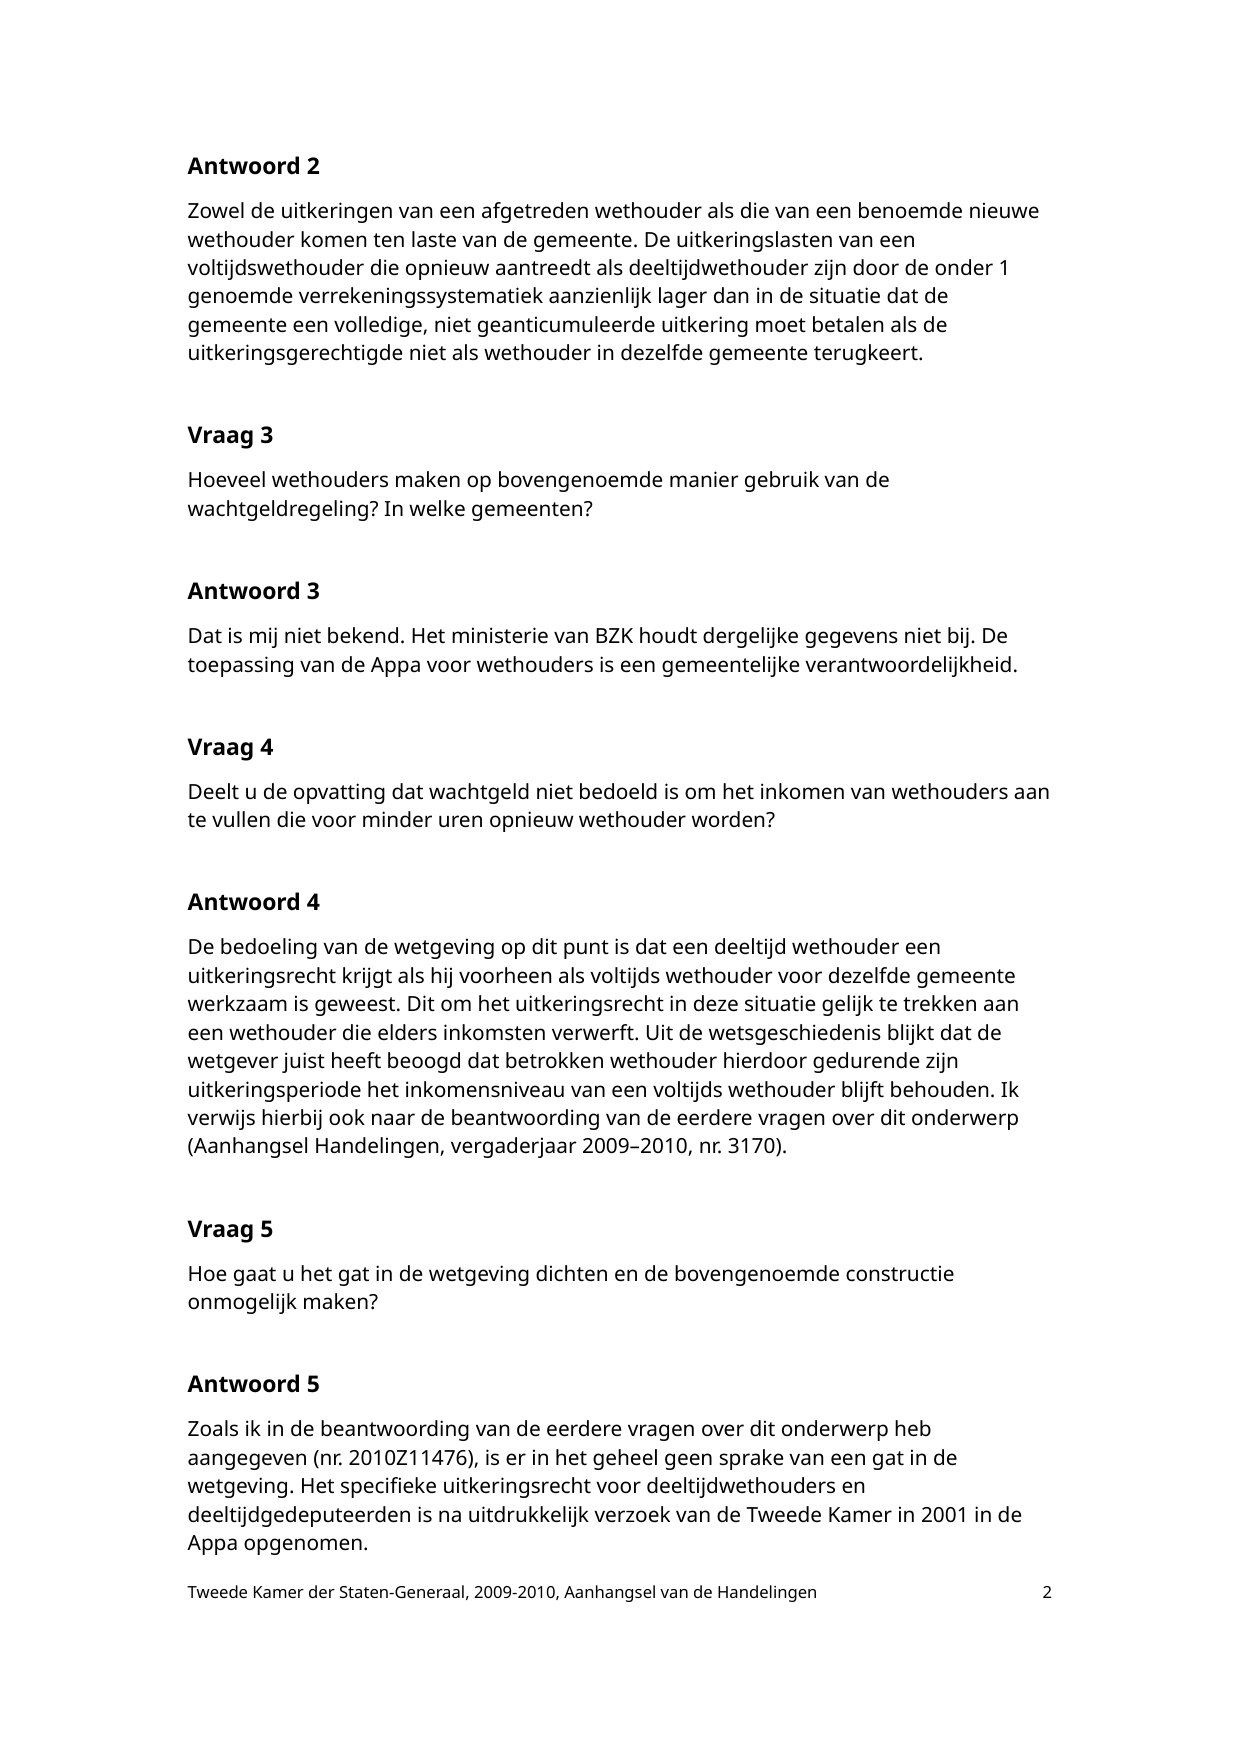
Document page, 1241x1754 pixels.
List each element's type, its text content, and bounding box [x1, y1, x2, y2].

text Hoeveel wethouders maken op bovengenoemde manier gebruik van de wachtgeldregeling? In welke gemeenten? [187, 466, 1053, 522]
subtitle Vraag 3 [187, 419, 1053, 451]
text Deelt u de opvatting dat wachtgeld niet bedoeld is om het inkomen van wethouders aan te vullen die voor minder uren opnieuw wethouder worden? [187, 777, 1053, 834]
text De bedoeling van de wetgeving op dit punt is dat een deeltijd wethouder een uitkeringsrecht krijgt als hij voorheen als voltijds wethouder voor dezelfde gemeente werkzaam is geweest. Dit om het uitkeringsrecht in deze situatie gelijk te trekken aan een wethouder die elders inkomsten verwerft. Uit de wetsgeschiedenis blijkt dat de wetgever juist heeft beoogd dat betrokken wethouder hierdoor gedurende zijn uitkeringsperiode het inkomensniveau van een voltijds wethouder blijft behouden. Ik verwijs hierbij ook naar de beantwoording van de eerdere vragen over dit onderwerp (Aanhangsel Handelingen, vergaderjaar 2009–2010, nr. 3170). [187, 932, 1053, 1160]
subtitle Antwoord 4 [187, 886, 1053, 917]
subtitle Antwoord 2 [187, 150, 1053, 181]
subtitle Antwoord 3 [187, 575, 1053, 606]
text Hoe gaat u het gat in de wetgeving dichten en de bovengenoemde constructie onmogelijk maken? [187, 1259, 1053, 1316]
text Zowel de uitkeringen van een afgetreden wethouder als die van een benoemde nieuwe wethouder komen ten laste van de gemeente. De uitkeringslasten van een voltijdswethouder die opnieuw aantreedt als deeltijdwethouder zijn door de onder 1 genoemde verrekeningssystematiek aanzienlijk lager dan in de situatie dat de gemeente een volledige, niet geanticumuleerde uitkering moet betalen als de uitkeringsgerechtigde niet als wethouder in dezelfde gemeente terugkeert. [187, 196, 1053, 367]
text Dat is mij niet bekend. Het ministerie van BZK houdt dergelijke gegevens niet bij. De toepassing van de Appa voor wethouders is een gemeentelijke verantwoordelijkheid. [187, 621, 1053, 678]
subtitle Vraag 5 [187, 1212, 1053, 1244]
subtitle Antwoord 5 [187, 1368, 1053, 1399]
subtitle Vraag 4 [187, 731, 1053, 762]
text Zoals ik in de beantwoording van de eerdere vragen over dit onderwerp heb aangegeven (nr. 2010Z11476), is er in het geheel geen sprake van een gat in de wetgeving. Het specifieke uitkeringsrecht voor deeltijdwethouders en deeltijdgedeputeerden is na uitdrukkelijk verzoek van de Tweede Kamer in 2001 in de Appa opgenomen. [187, 1414, 1053, 1557]
